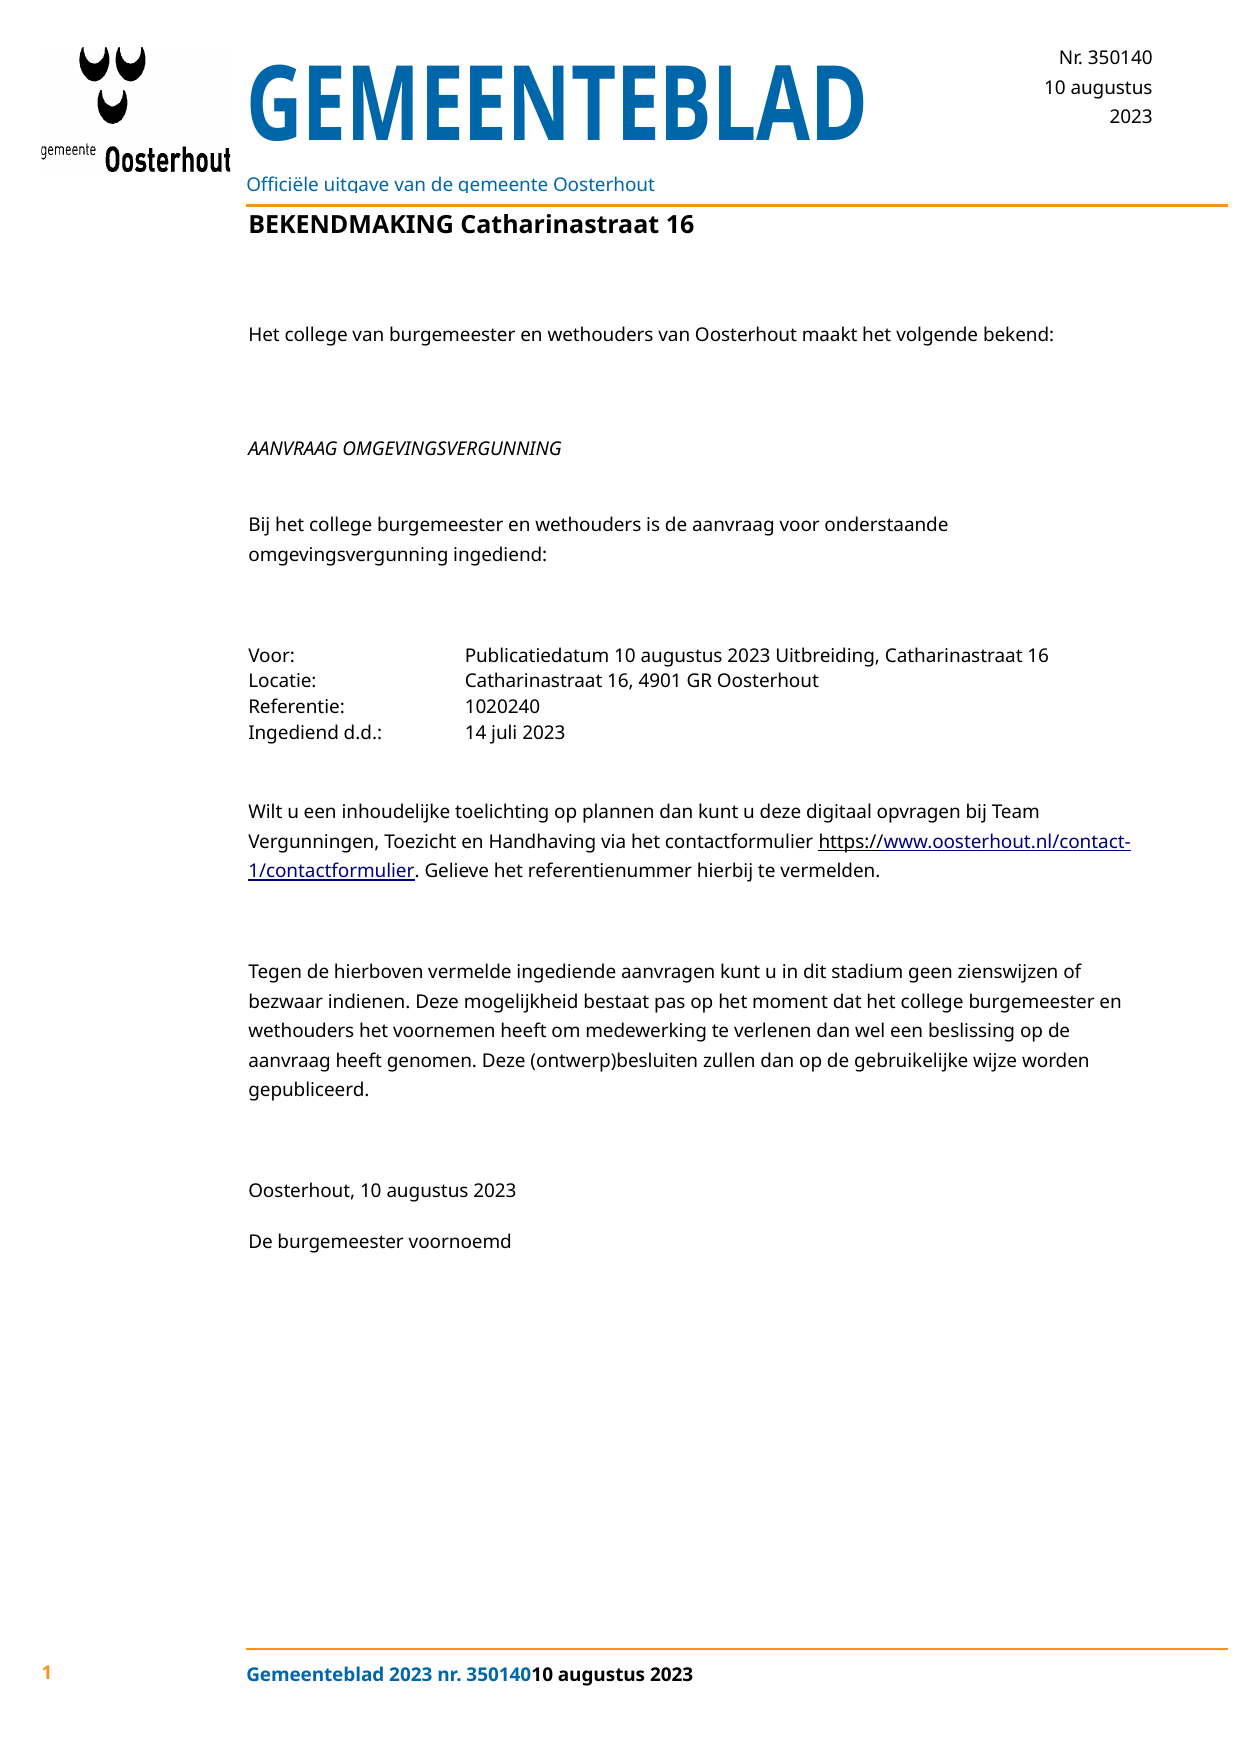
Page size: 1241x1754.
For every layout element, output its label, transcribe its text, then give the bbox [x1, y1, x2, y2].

text Het college van burgemeester en wethouders van Oosterhout maakt het volgende bekend: [248, 321, 1152, 346]
table_cell Locatie: [248, 668, 464, 693]
text AANVRAAG OMGEVINGSVERGUNNING [248, 435, 1152, 461]
table_cell Referentie: [248, 693, 464, 719]
picture [41, 47, 231, 172]
table_cell Ingediend d.d.: [248, 719, 464, 745]
table_cell 14 juli 2023 [465, 719, 1152, 745]
table_cell Catharinastraat 16, 4901 GR Oosterhout [465, 668, 1152, 693]
text Bij het college burgemeester en wethouders is de aanvraag voor onderstaande omgevingsvergunning ingediend: [248, 511, 1152, 567]
text De burgemeester voornoemd [248, 1228, 1152, 1254]
table_cell 1020240 [465, 693, 1152, 719]
table_header Publicatiedatum 10 augustus 2023 Uitbreiding, Catharinastraat 16 [465, 642, 1152, 667]
table_header Voor: [248, 642, 464, 667]
text BEKENDMAKING Catharinastraat 16 [248, 207, 1152, 241]
text Oosterhout, 10 augustus 2023 [248, 1177, 1152, 1203]
text Tegen de hierboven vermelde ingediende aanvragen kunt u in dit stadium geen zienswijzen of bezwaar indienen. Deze mogelijkheid bestaat pas op het moment dat het college burgemeester en wethouders het voornemen heeft om medewerking te verlenen dan wel een beslissing op de aanvraag heeft genomen. Deze (ontwerp)besluiten zullen dan op de gebruikelijke wijze worden gepubliceerd. [248, 958, 1152, 1102]
text Wilt u een inhoudelijke toelichting op plannen dan kunt u deze digitaal opvragen bij Team Vergunningen, Toezicht en Handhaving via het contactformulier https://www.oosterhout.nl/contact-1/contactformulier. Gelieve het referentienummer hierbij te vermelden. [248, 798, 1152, 883]
